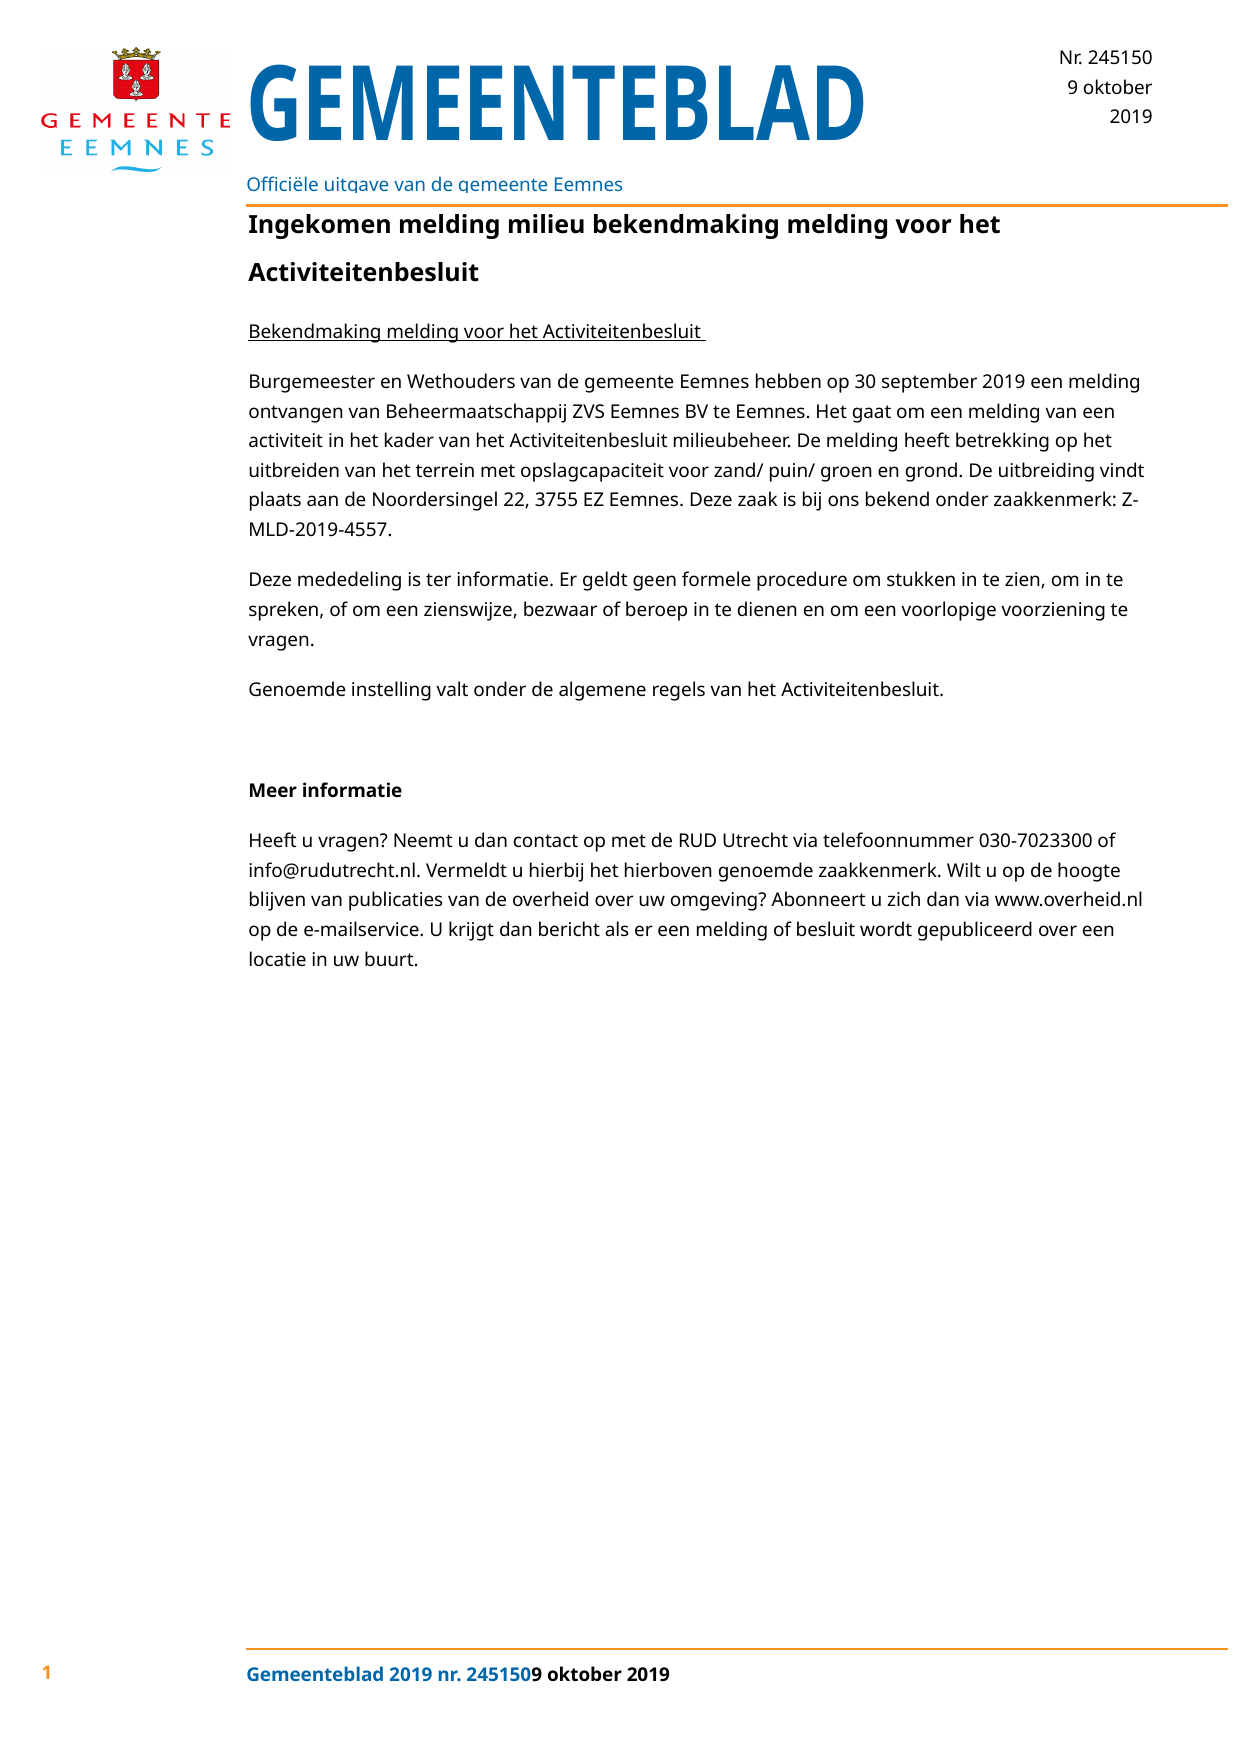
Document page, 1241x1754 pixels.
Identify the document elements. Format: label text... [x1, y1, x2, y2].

text Burgemeester en Wethouders van de gemeente Eemnes hebben op 30 september 2019 een melding ontvangen van Beheermaatschappij ZVS Eemnes BV te Eemnes. Het gaat om een melding van een activiteit in het kader van het Activiteitenbesluit milieubeheer. De melding heeft betrekking op het uitbreiden van het terrein met opslagcapaciteit voor zand/ puin/ groen en grond. De uitbreiding vindt plaats aan de Noordersingel 22, 3755 EZ Eemnes. Deze zaak is bij ons bekend onder zaakkenmerk: Z-MLD-2019-4557. [248, 368, 1152, 542]
text Genoemde instelling valt onder de algemene regels van het Activiteitenbesluit. [248, 676, 1152, 702]
picture [41, 47, 231, 172]
text Heeft u vragen? Neemt u dan contact op met de RUD Utrecht via telefoonnummer 030-7023300 of info@rudutrecht.nl. Vermeldt u hierbij het hierboven genoemde zaakkenmerk. Wilt u op de hoogte blijven van publicaties van de overheid over uw omgeving? Abonneert u zich dan via www.overheid.nl op de e-mailservice. U krijgt dan bericht als er een melding of besluit wordt gepubliceerd over een locatie in uw buurt. [248, 827, 1152, 972]
text Ingekomen melding milieu bekendmaking melding voor het Activiteitenbesluit [248, 207, 1152, 288]
text Meer informatie [248, 777, 1152, 803]
text Deze mededeling is ter informatie. Er geldt geen formele procedure om stukken in te zien, om in te spreken, of om een zienswijze, bezwaar of beroep in te dienen en om een voorlopige voorziening te vragen. [248, 567, 1152, 652]
text Bekendmaking melding voor het Activiteitenbesluit [248, 318, 1152, 344]
